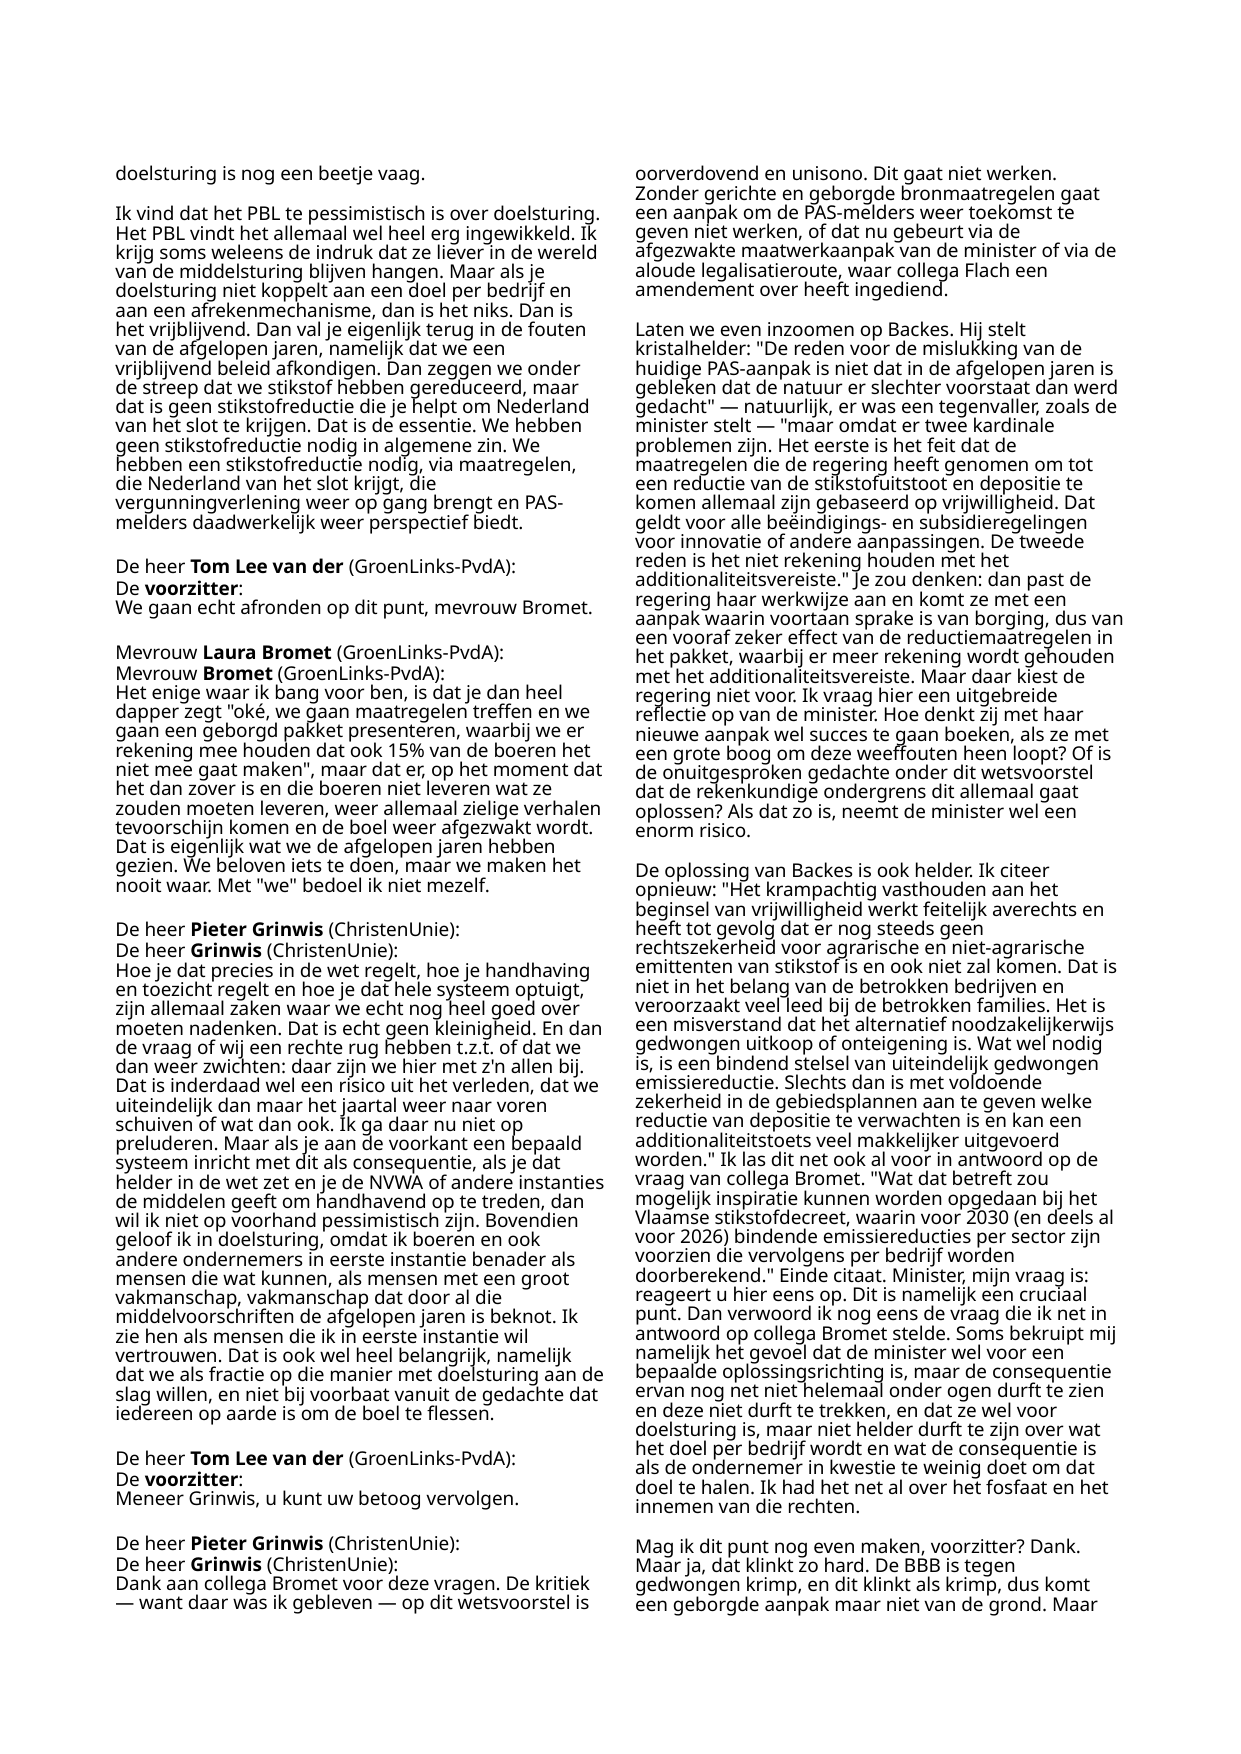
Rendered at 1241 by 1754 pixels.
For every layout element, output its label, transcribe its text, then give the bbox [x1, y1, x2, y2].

text doelsturing is nog een beetje vaag. [115, 165, 605, 184]
text De voorzitter: [115, 1471, 605, 1490]
text De heer Tom Lee van der (GroenLinks-PvdA): [115, 554, 605, 579]
text Mevrouw Bromet (GroenLinks-PvdA): [115, 664, 605, 684]
text De heer Grinwis (ChristenUnie): [115, 942, 605, 962]
text Meneer Grinwis, u kunt uw betoog vervolgen. [115, 1490, 605, 1509]
text De heer Pieter Grinwis (ChristenUnie): [115, 1530, 605, 1556]
text De voorzitter: [115, 579, 605, 599]
text We gaan echt afronden op dit punt, mevrouw Bromet. [115, 599, 605, 618]
text oorverdovend en unisono. Dit gaat niet werken. Zonder gerichte en geborgde bronmaatregelen gaat een aanpak om de PAS-melders weer toekomst te geven niet werken, of dat nu gebeurt via de afgezwakte maatwerkaanpak van de minister of via de aloude legalisatieroute, waar collega Flach een amendement over heeft ingediend. [635, 165, 1125, 300]
text Het enige waar ik bang voor ben, is dat je dan heel dapper zegt "oké, we gaan maatregelen treffen en we gaan een geborgd pakket presenteren, waarbij we er rekening mee houden dat ook 15% van de boeren het niet mee gaat maken", maar dat er, op het moment dat het dan zover is en die boeren niet leveren wat ze zouden moeten leveren, weer allemaal zielige verhalen tevoorschijn komen en de boel weer afgezwakt wordt. Dat is eigenlijk wat we de afgelopen jaren hebben gezien. We beloven iets te doen, maar we maken het nooit waar. Met "we" bedoel ik niet mezelf. [115, 684, 605, 896]
text Laten we even inzoomen op Backes. Hij stelt kristalhelder: "De reden voor de mislukking van de huidige PAS-aanpak is niet dat in de afgelopen jaren is gebleken dat de natuur er slechter voorstaat dan werd gedacht" — natuurlijk, er was een tegenvaller, zoals de minister stelt — "maar omdat er twee kardinale problemen zijn. Het eerste is het feit dat de maatregelen die de regering heeft genomen om tot een reductie van de stikstofuitstoot en depositie te komen allemaal zijn gebaseerd op vrijwilligheid. Dat geldt voor alle beëindigings- en subsidieregelingen voor innovatie of andere aanpassingen. De tweede reden is het niet rekening houden met het additionaliteitsvereiste." Je zou denken: dan past de regering haar werkwijze aan en komt ze met een aanpak waarin voortaan sprake is van borging, dus van een vooraf zeker effect van de reductiemaatregelen in het pakket, waarbij er meer rekening wordt gehouden met het additionaliteitsvereiste. Maar daar kiest de regering niet voor. Ik vraag hier een uitgebreide reflectie op van de minister. Hoe denkt zij met haar nieuwe aanpak wel succes te gaan boeken, als ze met een grote boog om deze weeffouten heen loopt? Of is de onuitgesproken gedachte onder dit wetsvoorstel dat de rekenkundige ondergrens dit allemaal gaat oplossen? Als dat zo is, neemt de minister wel een enorm risico. [635, 321, 1125, 841]
text De oplossing van Backes is ook helder. Ik citeer opnieuw: "Het krampachtig vasthouden aan het beginsel van vrijwilligheid werkt feitelijk averechts en heeft tot gevolg dat er nog steeds geen rechtszekerheid voor agrarische en niet-agrarische emittenten van stikstof is en ook niet zal komen. Dat is niet in het belang van de betrokken bedrijven en veroorzaakt veel leed bij de betrokken families. Het is een misverstand dat het alternatief noodzakelijkerwijs gedwongen uitkoop of onteigening is. Wat wel nodig is, is een bindend stelsel van uiteindelijk gedwongen emissiereductie. Slechts dan is met voldoende zekerheid in de gebiedsplannen aan te geven welke reductie van depositie te verwachten is en kan een additionaliteitstoets veel makkelijker uitgevoerd worden." Ik las dit net ook al voor in antwoord op de vraag van collega Bromet. "Wat dat betreft zou mogelijk inspiratie kunnen worden opgedaan bij het Vlaamse stikstofdecreet, waarin voor 2030 (en deels al voor 2026) bindende emissiereducties per sector zijn voorzien die vervolgens per bedrijf worden doorberekend." Einde citaat. Minister, mijn vraag is: reageert u hier eens op. Dit is namelijk een cruciaal punt. Dan verwoord ik nog eens de vraag die ik net in antwoord op collega Bromet stelde. Soms bekruipt mij namelijk het gevoel dat de minister wel voor een bepaalde oplossingsrichting is, maar de consequentie ervan nog net niet helemaal onder ogen durft te zien en deze niet durft te trekken, en dat ze wel voor doelsturing is, maar niet helder durft te zijn over wat het doel per bedrijf wordt en wat de consequentie is als de ondernemer in kwestie te weinig doet om dat doel te halen. Ik had het net al over het fosfaat en het innemen van die rechten. [635, 862, 1125, 1517]
text Mag ik dit punt nog even maken, voorzitter? Dank. Maar ja, dat klinkt zo hard. De BBB is tegen gedwongen krimp, en dit klinkt als krimp, dus komt een geborgde aanpak maar niet van de grond. Maar [635, 1538, 1125, 1615]
text De heer Tom Lee van der (GroenLinks-PvdA): [115, 1445, 605, 1471]
text Ik vind dat het PBL te pessimistisch is over doelsturing. Het PBL vindt het allemaal wel heel erg ingewikkeld. Ik krijg soms weleens de indruk dat ze liever in de wereld van de middelsturing blijven hangen. Maar als je doelsturing niet koppelt aan een doel per bedrijf en aan een afrekenmechanisme, dan is het niks. Dan is het vrijblijvend. Dan val je eigenlijk terug in de fouten van de afgelopen jaren, namelijk dat we een vrijblijvend beleid afkondigen. Dan zeggen we onder de streep dat we stikstof hebben gereduceerd, maar dat is geen stikstofreductie die je helpt om Nederland van het slot te krijgen. Dat is de essentie. We hebben geen stikstofreductie nodig in algemene zin. We hebben een stikstofreductie nodig, via maatregelen, die Nederland van het slot krijgt, die vergunningverlening weer op gang brengt en PAS-melders daadwerkelijk weer perspectief biedt. [115, 205, 605, 533]
text Mevrouw Laura Bromet (GroenLinks-PvdA): [115, 639, 605, 664]
text De heer Pieter Grinwis (ChristenUnie): [115, 917, 605, 942]
text Dank aan collega Bromet voor deze vragen. De kritiek — want daar was ik gebleven — op dit wetsvoorstel is [115, 1575, 605, 1614]
text De heer Grinwis (ChristenUnie): [115, 1556, 605, 1575]
text Hoe je dat precies in de wet regelt, hoe je handhaving en toezicht regelt en hoe je dat hele systeem optuigt, zijn allemaal zaken waar we echt nog heel goed over moeten nadenken. Dat is echt geen kleinigheid. En dan de vraag of wij een rechte rug hebben t.z.t. of dat we dan weer zwichten: daar zijn we hier met z'n allen bij. Dat is inderdaad wel een risico uit het verleden, dat we uiteindelijk dan maar het jaartal weer naar voren schuiven of wat dan ook. Ik ga daar nu niet op preluderen. Maar als je aan de voorkant een bepaald systeem inricht met dit als consequentie, als je dat helder in de wet zet en je de NVWA of andere instanties de middelen geeft om handhavend op te treden, dan wil ik niet op voorhand pessimistisch zijn. Bovendien geloof ik in doelsturing, omdat ik boeren en ook andere ondernemers in eerste instantie benader als mensen die wat kunnen, als mensen met een groot vakmanschap, vakmanschap dat door al die middelvoorschriften de afgelopen jaren is beknot. Ik zie hen als mensen die ik in eerste instantie wil vertrouwen. Dat is ook wel heel belangrijk, namelijk dat we als fractie op die manier met doelsturing aan de slag willen, en niet bij voorbaat vanuit de gedachte dat iedereen op aarde is om de boel te flessen. [115, 962, 605, 1424]
